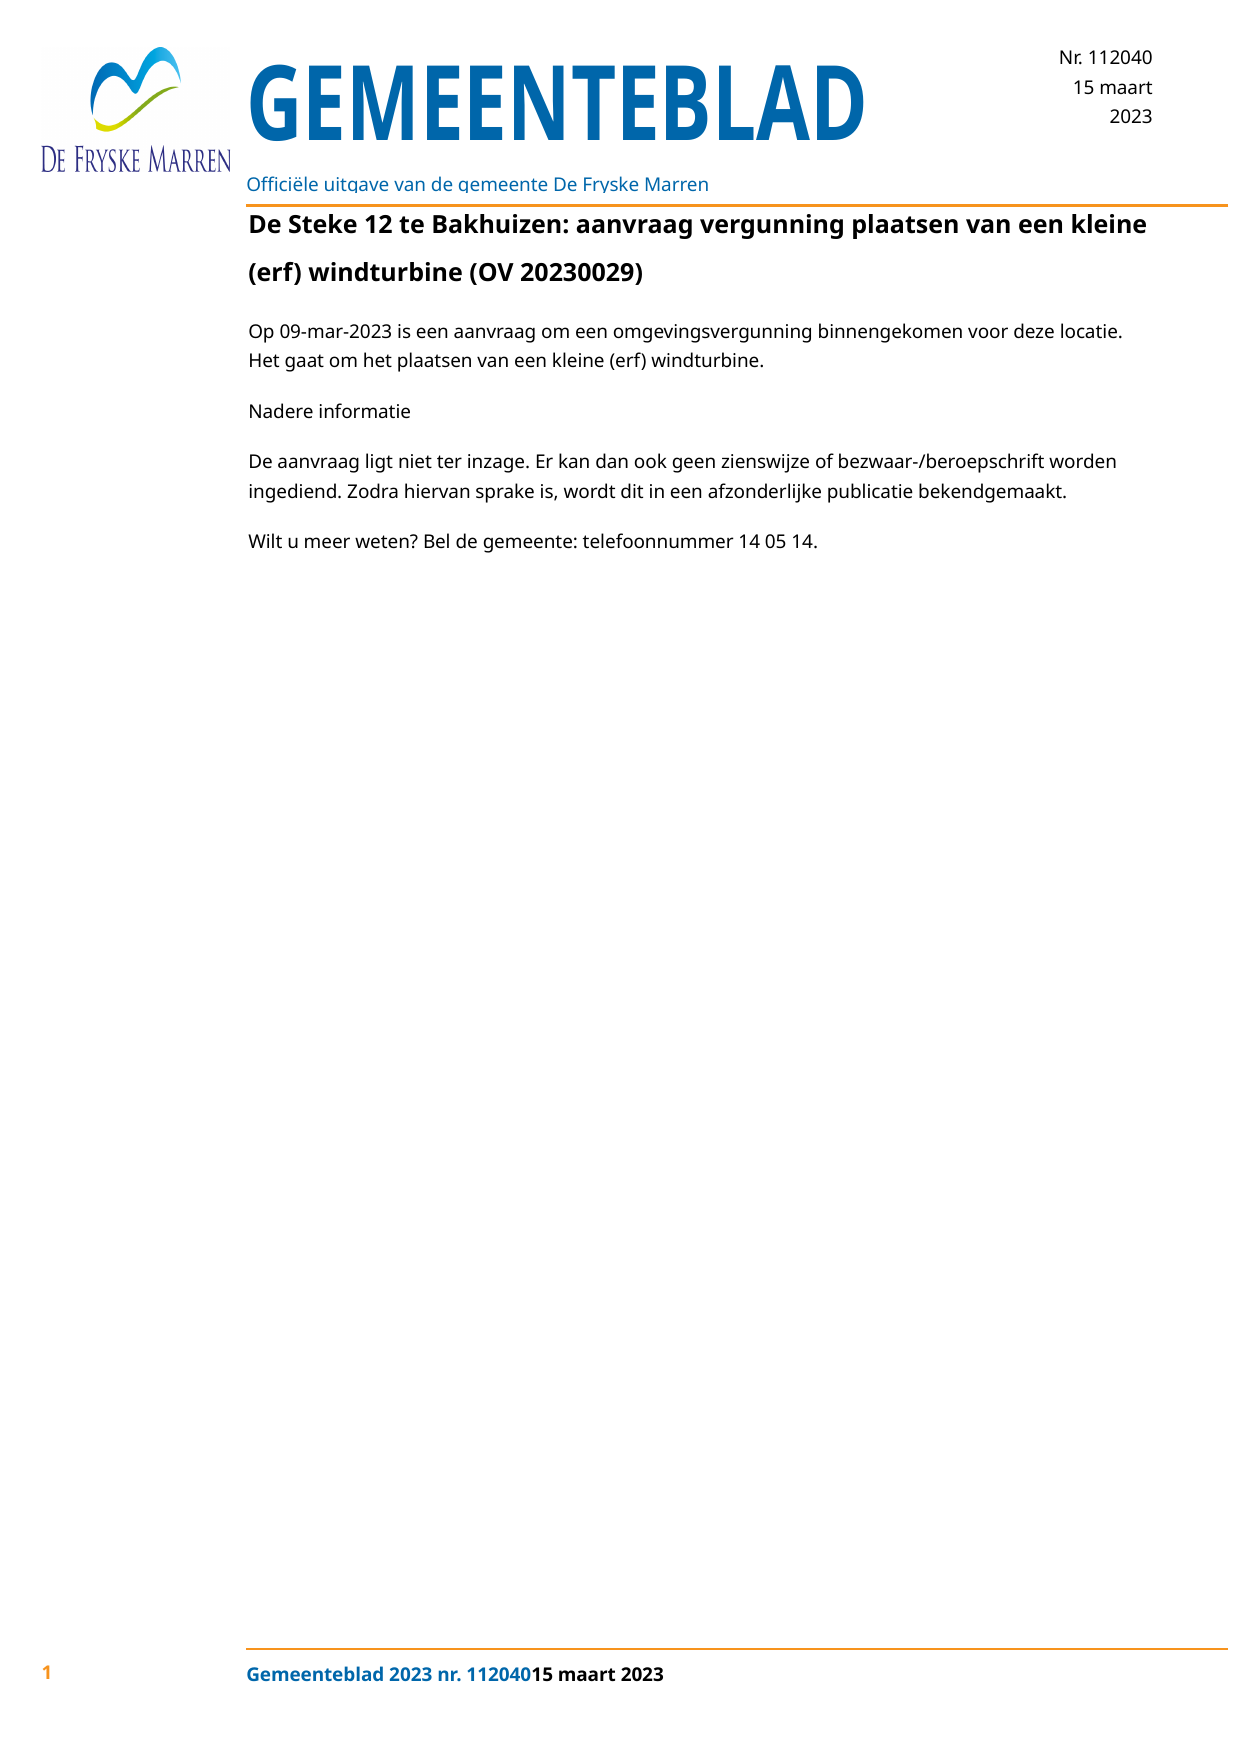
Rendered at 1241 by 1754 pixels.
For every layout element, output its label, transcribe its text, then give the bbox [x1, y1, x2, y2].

text De aanvraag ligt niet ter inzage. Er kan dan ook geen zienswijze of bezwaar-/beroepschrift worden ingediend. Zodra hiervan sprake is, wordt dit in een afzonderlijke publicatie bekendgemaakt. [248, 448, 1152, 504]
text Nadere informatie [248, 398, 1152, 424]
text Op 09-mar-2023 is een aanvraag om een omgevingsvergunning binnengekomen voor deze locatie. Het gaat om het plaatsen van een kleine (erf) windturbine. [248, 318, 1152, 373]
picture [41, 47, 231, 172]
text Wilt u meer weten? Bel de gemeente: telefoonnummer 14 05 14. [248, 528, 1152, 554]
text De Steke 12 te Bakhuizen: aanvraag vergunning plaatsen van een kleine (erf) windturbine (OV 20230029) [248, 207, 1152, 288]
